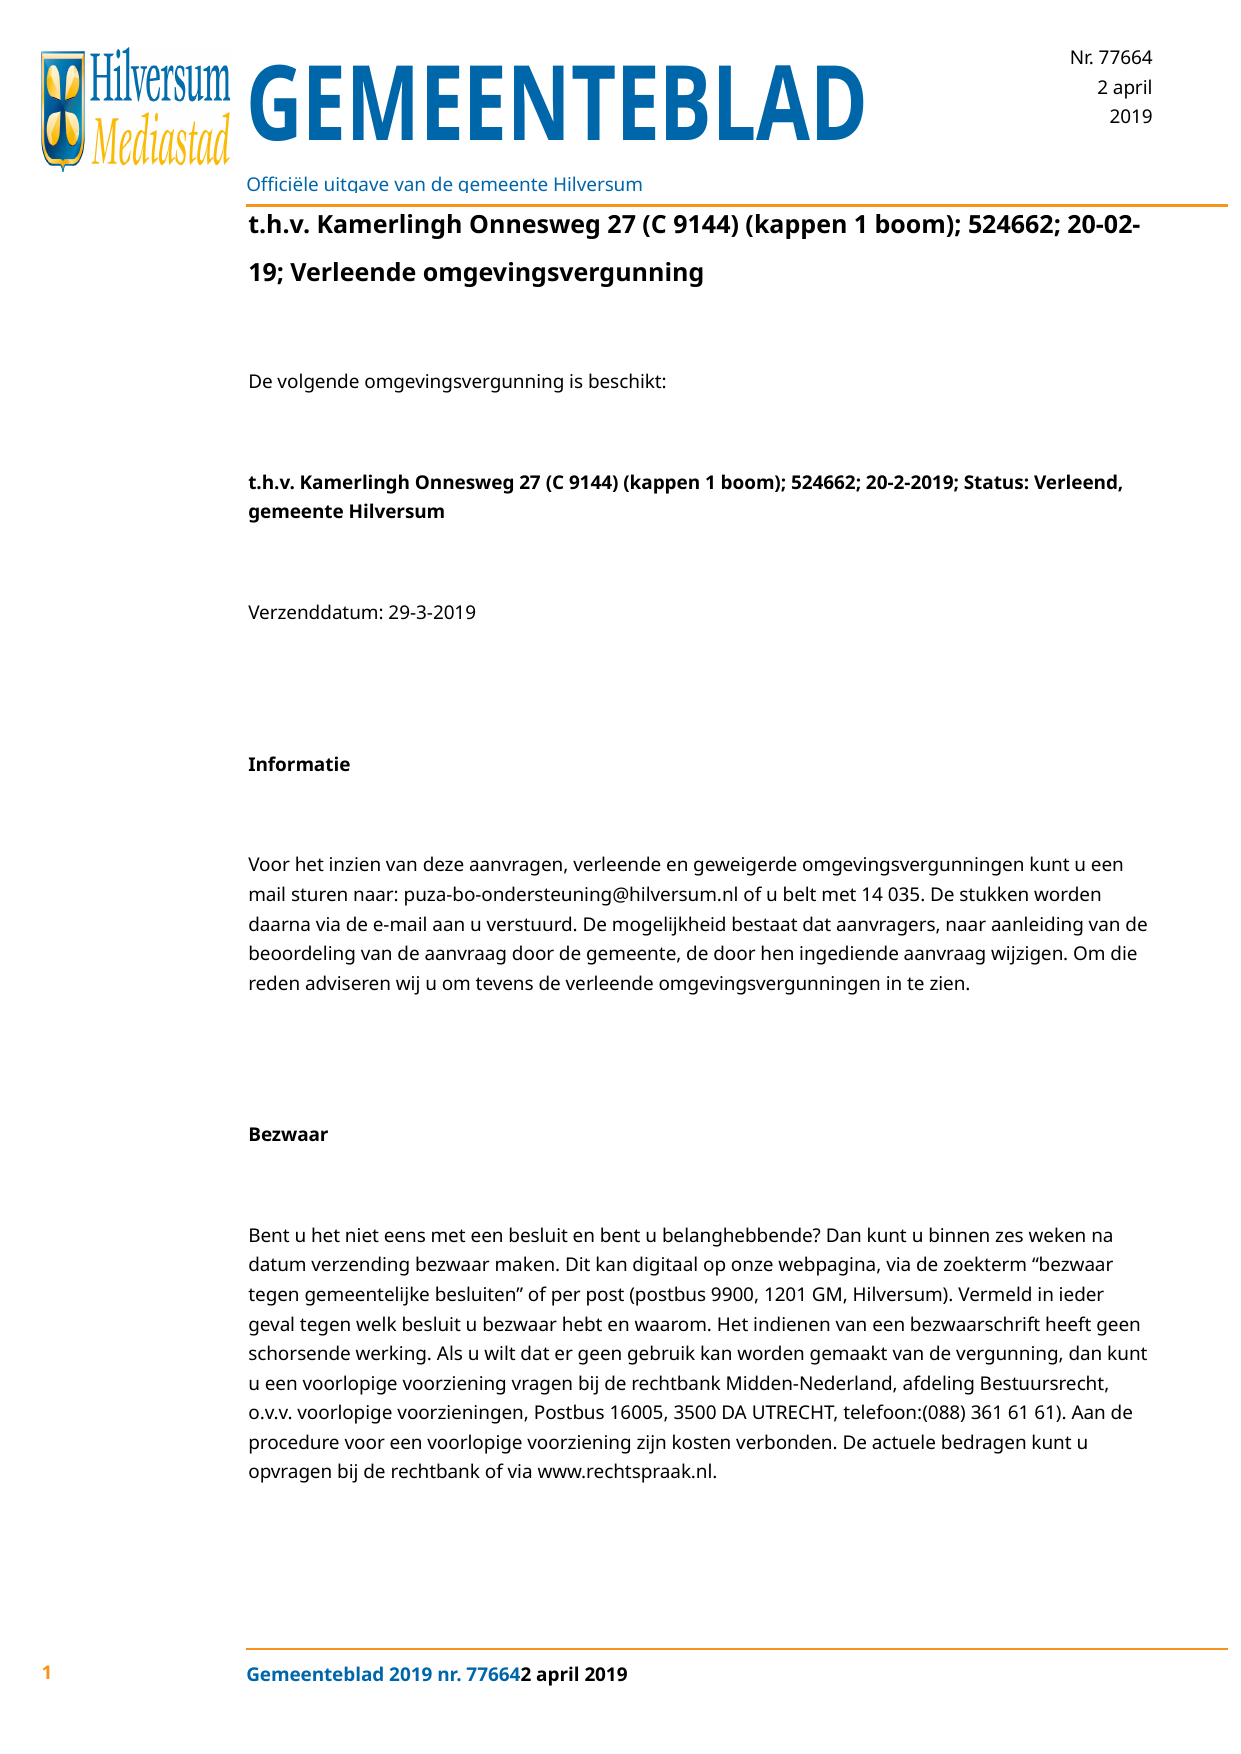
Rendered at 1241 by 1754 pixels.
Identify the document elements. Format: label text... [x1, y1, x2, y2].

picture [41, 47, 231, 172]
text t.h.v. Kamerlingh Onnesweg 27 (C 9144) (kappen 1 boom); 524662; 20-02-19; Verleende omgevingsvergunning [248, 207, 1152, 288]
text Informatie [248, 751, 1152, 777]
text t.h.v. Kamerlingh Onnesweg 27 (C 9144) (kappen 1 boom); 524662; 20-2-2019; Status: Verleend, gemeente Hilversum [248, 469, 1152, 524]
text Voor het inzien van deze aanvragen, verleende en geweigerde omgevingsvergunningen kunt u een mail sturen naar: puza-bo-ondersteuning@hilversum.nl of u belt met 14 035. De stukken worden daarna via de e-mail aan u verstuurd. De mogelijkheid bestaat dat aanvragers, naar aanleiding van de beoordeling van de aanvraag door de gemeente, de door hen ingediende aanvraag wijzigen. Om die reden adviseren wij u om tevens de verleende omgevingsvergunningen in te zien. [248, 852, 1152, 996]
text Verzenddatum: 29-3-2019 [248, 599, 1152, 625]
text De volgende omgevingsvergunning is beschikt: [248, 368, 1152, 394]
text Bezwaar [248, 1121, 1152, 1147]
text Bent u het niet eens met een besluit en bent u belanghebbende? Dan kunt u binnen zes weken na datum verzending bezwaar maken. Dit kan digitaal op onze webpagina, via de zoekterm “bezwaar tegen gemeentelijke besluiten” of per post (postbus 9900, 1201 GM, Hilversum). Vermeld in ieder geval tegen welk besluit u bezwaar hebt en waarom. Het indienen van een bezwaarschrift heeft geen schorsende werking. Als u wilt dat er geen gebruik kan worden gemaakt van de vergunning, dan kunt u een voorlopige voorziening vragen bij de rechtbank Midden-Nederland, afdeling Bestuursrecht, o.v.v. voorlopige voorzieningen, Postbus 16005, 3500 DA UTRECHT, telefoon:(088) 361 61 61). Aan de procedure voor een voorlopige voorziening zijn kosten verbonden. De actuele bedragen kunt u opvragen bij de rechtbank of via www.rechtspraak.nl. [248, 1222, 1152, 1484]
